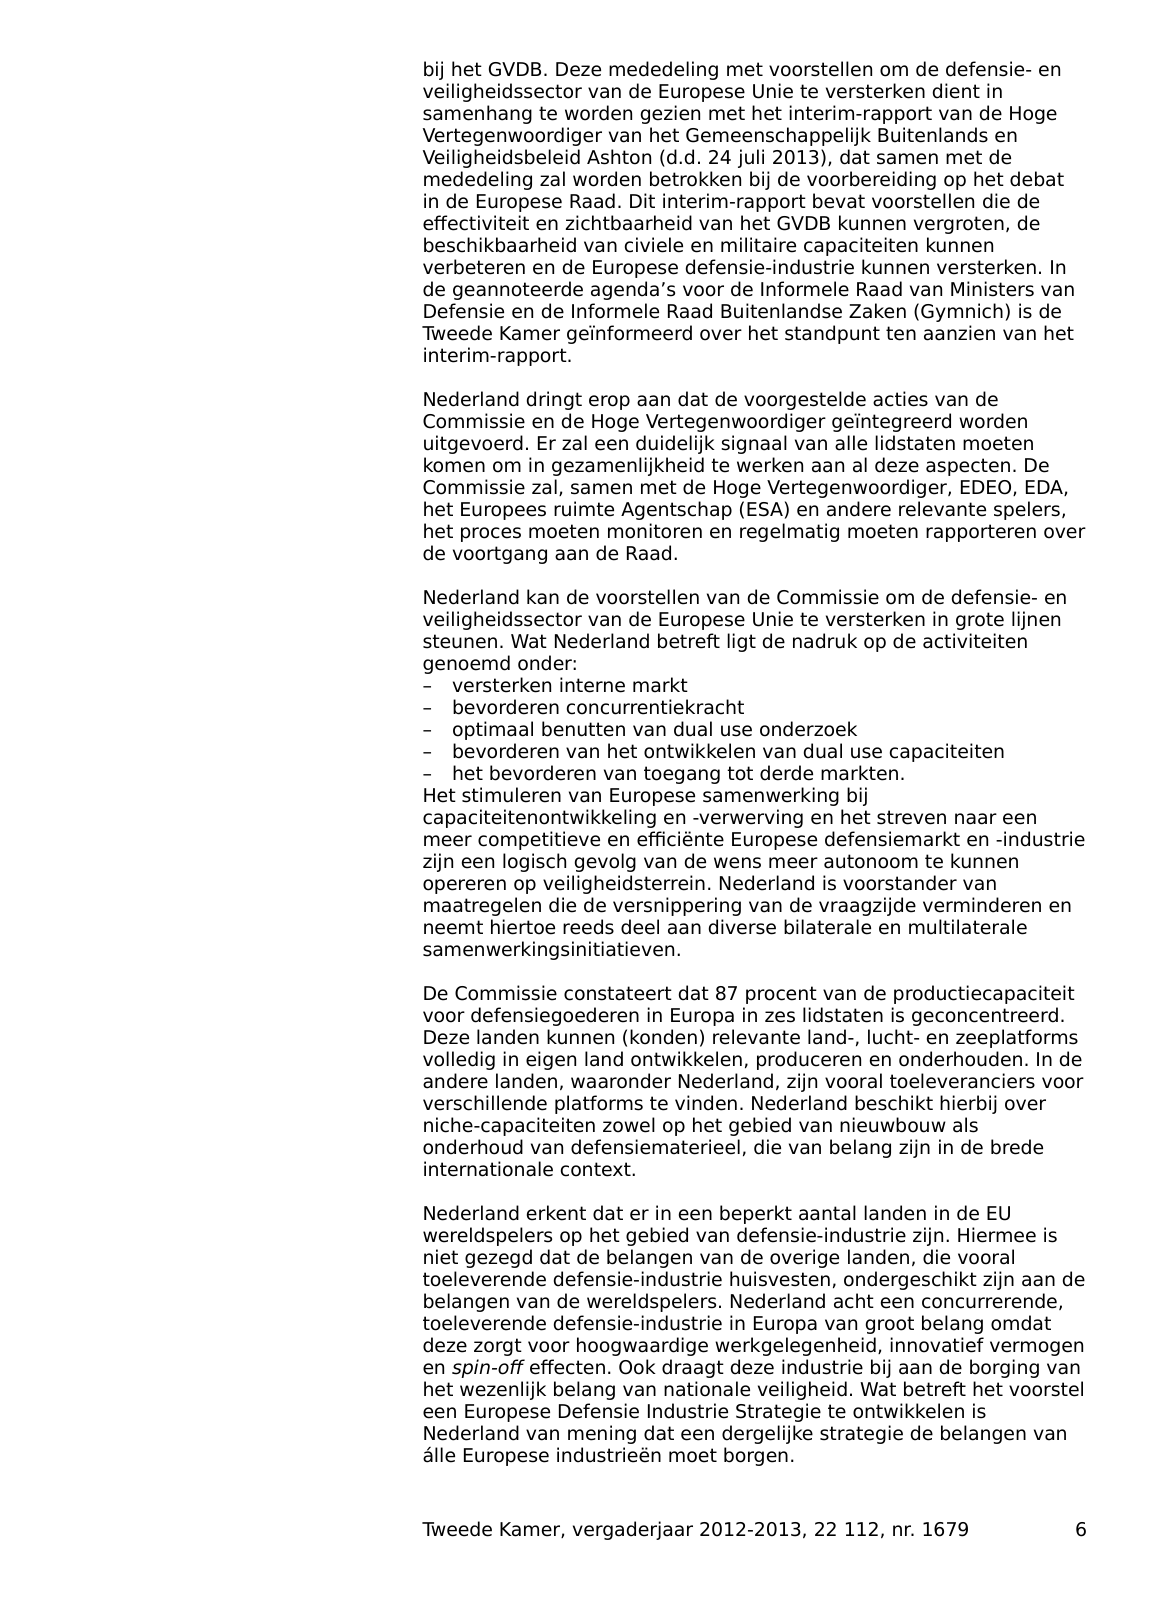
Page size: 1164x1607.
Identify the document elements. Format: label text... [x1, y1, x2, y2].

text – versterken interne markt [422, 675, 1087, 697]
text Nederland erkent dat er in een beperkt aantal landen in de EU wereldspelers op het gebied van defensie-industrie zijn. Hiermee is niet gezegd dat de belangen van de overige landen, die vooral toeleverende defensie-industrie huisvesten, ondergeschikt zijn aan de belangen van de wereldspelers. Nederland acht een concurrerende, toeleverende defensie-industrie in Europa van groot belang omdat deze zorgt voor hoogwaardige werkgelegenheid, innovatief vermogen en spin-off effecten. Ook draagt deze industrie bij aan de borging van het wezenlijk belang van nationale veiligheid. Wat betreft het voorstel een Europese Defensie Industrie Strategie te ontwikkelen is Nederland van mening dat een dergelijke strategie de belangen van álle Europese industrieën moet borgen. [422, 1203, 1087, 1467]
text bij het GVDB. Deze mededeling met voorstellen om de defensie- en veiligheidssector van de Europese Unie te versterken dient in samenhang te worden gezien met het interim-rapport van de Hoge Vertegenwoordiger van het Gemeenschappelijk Buitenlands en Veiligheidsbeleid Ashton (d.d. 24 juli 2013), dat samen met de mededeling zal worden betrokken bij de voorbereiding op het debat in de Europese Raad. Dit interim-rapport bevat voorstellen die de effectiviteit en zichtbaarheid van het GVDB kunnen vergroten, de beschikbaarheid van civiele en militaire capaciteiten kunnen verbeteren en de Europese defensie-industrie kunnen versterken. In de geannoteerde agenda’s voor de Informele Raad van Ministers van Defensie en de Informele Raad Buitenlandse Zaken (Gymnich) is de Tweede Kamer geïnformeerd over het standpunt ten aanzien van het interim-rapport. [422, 59, 1087, 367]
text – optimaal benutten van dual use onderzoek [422, 719, 1087, 741]
text – bevorderen van het ontwikkelen van dual use capaciteiten [422, 741, 1087, 763]
text De Commissie constateert dat 87 procent van de productiecapaciteit voor defensiegoederen in Europa in zes lidstaten is geconcentreerd. Deze landen kunnen (konden) relevante land-, lucht- en zeeplatforms volledig in eigen land ontwikkelen, produceren en onderhouden. In de andere landen, waaronder Nederland, zijn vooral toeleveranciers voor verschillende platforms te vinden. Nederland beschikt hierbij over niche-capaciteiten zowel op het gebied van nieuwbouw als onderhoud van defensiematerieel, die van belang zijn in de brede internationale context. [422, 983, 1087, 1181]
text – bevorderen concurrentiekracht [422, 697, 1087, 719]
text Nederland dringt erop aan dat de voorgestelde acties van de Commissie en de Hoge Vertegenwoordiger geïntegreerd worden uitgevoerd. Er zal een duidelijk signaal van alle lidstaten moeten komen om in gezamenlijkheid te werken aan al deze aspecten. De Commissie zal, samen met de Hoge Vertegenwoordiger, EDEO, EDA, het Europees ruimte Agentschap (ESA) en andere relevante spelers, het proces moeten monitoren en regelmatig moeten rapporteren over de voortgang aan de Raad. [422, 389, 1087, 565]
text – het bevorderen van toegang tot derde markten. [422, 763, 1087, 785]
text Het stimuleren van Europese samenwerking bij capaciteitenontwikkeling en -verwerving en het streven naar een meer competitieve en efficiënte Europese defensiemarkt en -industrie zijn een logisch gevolg van de wens meer autonoom te kunnen opereren op veiligheidsterrein. Nederland is voorstander van maatregelen die de versnippering van de vraagzijde verminderen en neemt hiertoe reeds deel aan diverse bilaterale en multilaterale samenwerkingsinitiatieven. [422, 785, 1087, 961]
text Nederland kan de voorstellen van de Commissie om de defensie- en veiligheidssector van de Europese Unie te versterken in grote lijnen steunen. Wat Nederland betreft ligt de nadruk op de activiteiten genoemd onder: [422, 587, 1087, 675]
